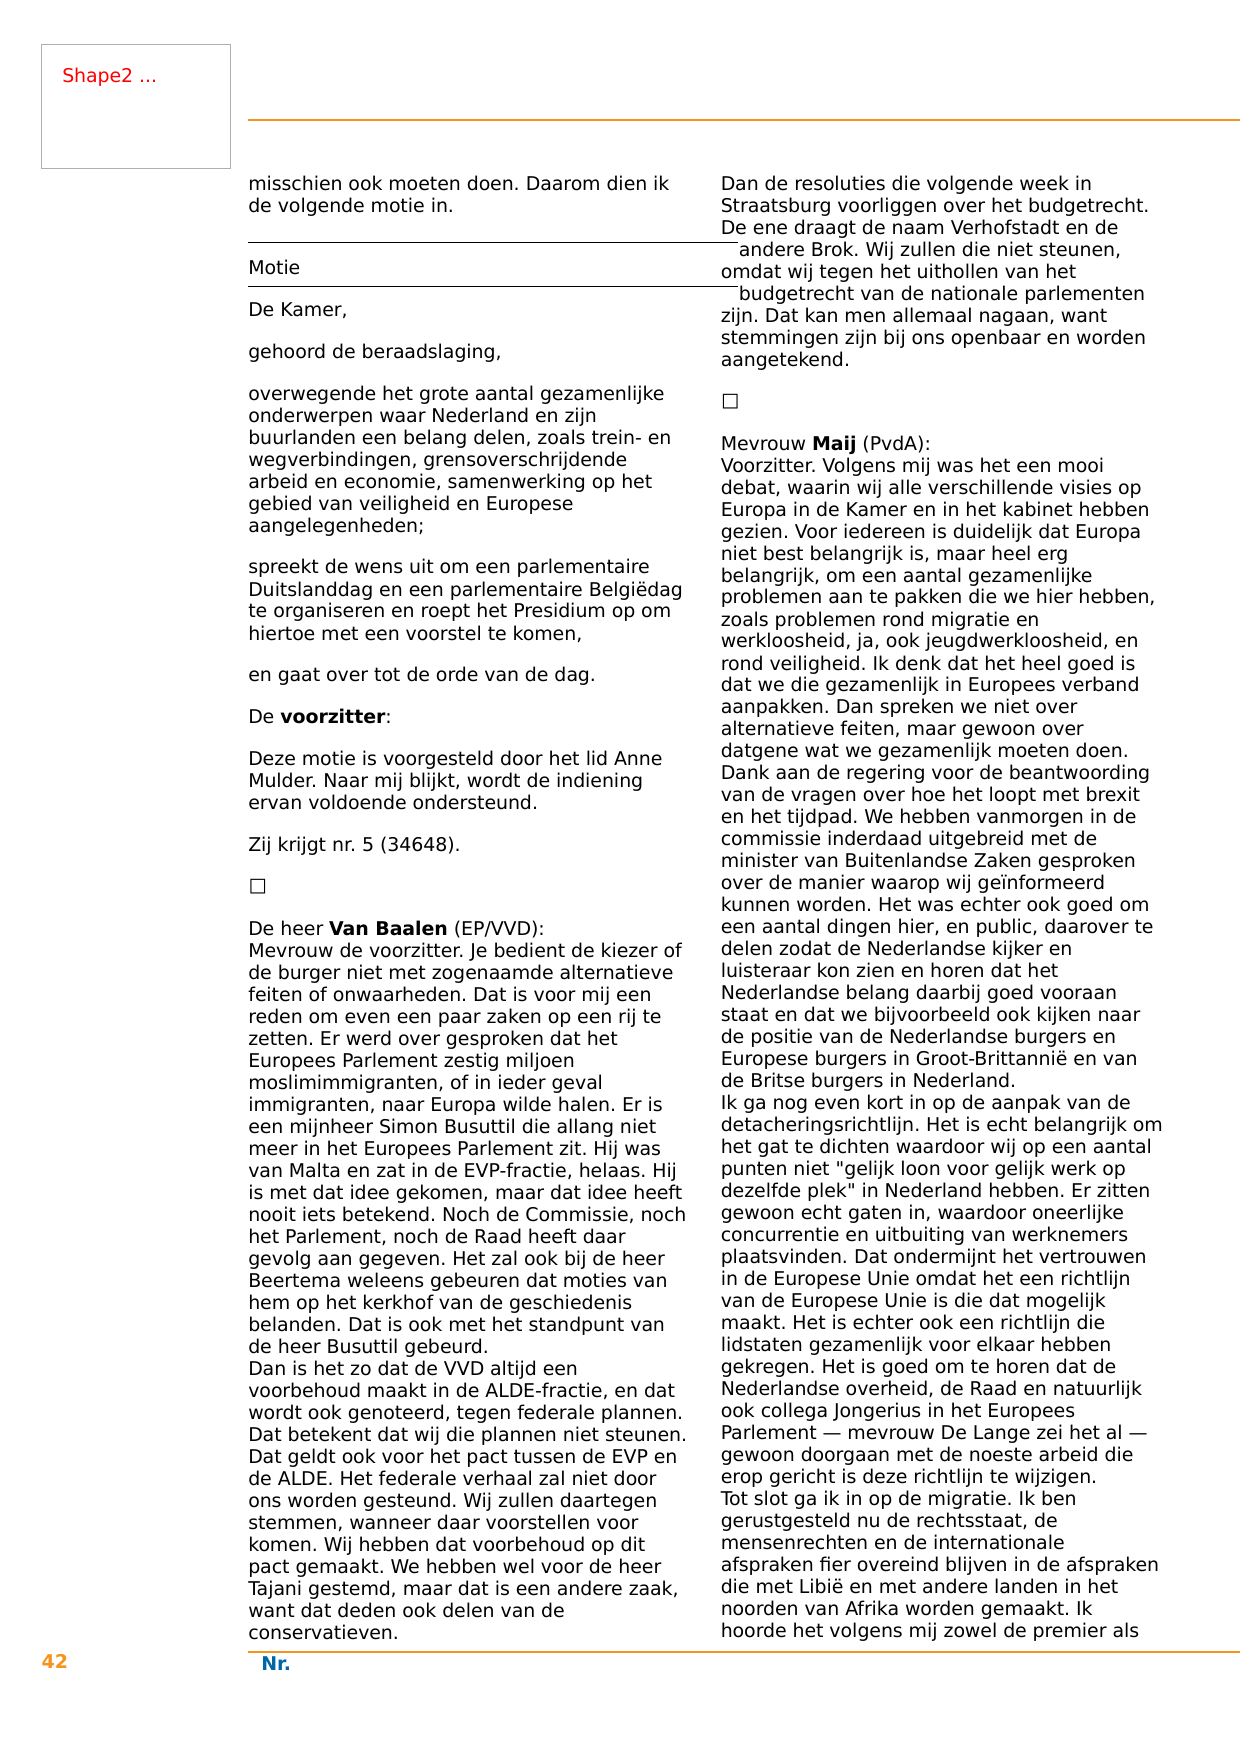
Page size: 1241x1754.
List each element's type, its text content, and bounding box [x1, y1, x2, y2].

text De Kamer, [248, 299, 691, 321]
text Motie [248, 257, 691, 279]
text De voorzitter: [248, 706, 691, 728]
text Tot slot ga ik in op de migratie. Ik ben gerustgesteld nu de rechtsstaat, de mensenrechten en de internationale afspraken fier overeind blijven in de afspraken die met Libië en met andere landen in het noorden van Afrika worden gemaakt. Ik hoorde het volgens mij zowel de premier als [721, 1488, 1163, 1641]
text Mevrouw Maij (PvdA): [721, 433, 1163, 454]
text ⬜ [248, 876, 691, 898]
text Dan de resoluties die volgende week in Straatsburg voorliggen over het budgetrecht. De ene draagt de naam Verhofstadt en de andere Brok. Wij zullen die niet steunen, omdat wij tegen het uithollen van het budgetrecht van de nationale parlementen zijn. Dat kan men allemaal nagaan, want stemmingen zijn bij ons openbaar en worden aangetekend. [721, 173, 1163, 371]
text Voorzitter. Volgens mij was het een mooi debat, waarin wij alle verschillende visies op Europa in de Kamer en in het kabinet hebben gezien. Voor iedereen is duidelijk dat Europa niet best belangrijk is, maar heel erg belangrijk, om een aantal gezamenlijke problemen aan te pakken die we hier hebben, zoals problemen rond migratie en werkloosheid, ja, ook jeugdwerkloosheid, en rond veiligheid. Ik denk dat het heel goed is dat we die gezamenlijk in Europees verband aanpakken. Dan spreken we niet over alternatieve feiten, maar gewoon over datgene wat we gezamenlijk moeten doen. [721, 454, 1163, 762]
text gehoord de beraadslaging, [248, 341, 691, 363]
text spreekt de wens uit om een parlementaire Duitslanddag en een parlementaire Belgiëdag te organiseren en roept het Presidium op om hiertoe met een voorstel te komen, [248, 556, 691, 644]
text Zij krijgt nr. 5 (34648). [248, 834, 691, 856]
text Dan is het zo dat de VVD altijd een voorbehoud maakt in de ALDE-fractie, en dat wordt ook genoteerd, tegen federale plannen. Dat betekent dat wij die plannen niet steunen. Dat geldt ook voor het pact tussen de EVP en de ALDE. Het federale verhaal zal niet door ons worden gesteund. Wij zullen daartegen stemmen, wanneer daar voorstellen voor komen. Wij hebben dat voorbehoud op dit pact gemaakt. We hebben wel voor de heer Tajani gestemd, maar dat is een andere zaak, want dat deden ook delen van de conservatieven. [248, 1358, 691, 1643]
text misschien ook moeten doen. Daarom dien ik de volgende motie in. [248, 173, 691, 217]
text en gaat over tot de orde van de dag. [248, 664, 691, 686]
text Dank aan de regering voor de beantwoording van de vragen over hoe het loopt met brexit en het tijdpad. We hebben vanmorgen in de commissie inderdaad uitgebreid met de minister van Buitenlandse Zaken gesproken over de manier waarop wij geïnformeerd kunnen worden. Het was echter ook goed om een aantal dingen hier, en public, daarover te delen zodat de Nederlandse kijker en luisteraar kon zien en horen dat het Nederlandse belang daarbij goed vooraan staat en dat we bijvoorbeeld ook kijken naar de positie van de Nederlandse burgers en Europese burgers in Groot-Brittannië en van de Britse burgers in Nederland. [721, 762, 1163, 1092]
text De heer Van Baalen (EP/VVD): [248, 918, 691, 940]
text Deze motie is voorgesteld door het lid Anne Mulder. Naar mij blijkt, wordt de indiening ervan voldoende ondersteund. [248, 748, 691, 814]
text Mevrouw de voorzitter. Je bedient de kiezer of de burger niet met zogenaamde alternatieve feiten of onwaarheden. Dat is voor mij een reden om even een paar zaken op een rij te zetten. Er werd over gesproken dat het Europees Parlement zestig miljoen moslimimmigranten, of in ieder geval immigranten, naar Europa wilde halen. Er is een mijnheer Simon Busuttil die allang niet meer in het Europees Parlement zit. Hij was van Malta en zat in de EVP-fractie, helaas. Hij is met dat idee gekomen, maar dat idee heeft nooit iets betekend. Noch de Commissie, noch het Parlement, noch de Raad heeft daar gevolg aan gegeven. Het zal ook bij de heer Beertema weleens gebeuren dat moties van hem op het kerkhof van de geschiedenis belanden. Dat is ook met het standpunt van de heer Busuttil gebeurd. [248, 940, 691, 1358]
text Ik ga nog even kort in op de aanpak van de detacheringsrichtlijn. Het is echt belangrijk om het gat te dichten waardoor wij op een aantal punten niet "gelijk loon voor gelijk werk op dezelfde plek" in Nederland hebben. Er zitten gewoon echt gaten in, waardoor oneerlijke concurrentie en uitbuiting van werknemers plaatsvinden. Dat ondermijnt het vertrouwen in de Europese Unie omdat het een richtlijn van de Europese Unie is die dat mogelijk maakt. Het is echter ook een richtlijn die lidstaten gezamenlijk voor elkaar hebben gekregen. Het is goed om te horen dat de Nederlandse overheid, de Raad en natuurlijk ook collega Jongerius in het Europees Parlement — mevrouw De Lange zei het al — gewoon doorgaan met de noeste arbeid die erop gericht is deze richtlijn te wijzigen. [721, 1092, 1163, 1488]
text overwegende het grote aantal gezamenlijke onderwerpen waar Nederland en zijn buurlanden een belang delen, zoals trein- en wegverbindingen, grensoverschrijdende arbeid en economie, samenwerking op het gebied van veiligheid en Europese aangelegenheden; [248, 383, 691, 536]
text ⬜ [721, 391, 1163, 413]
